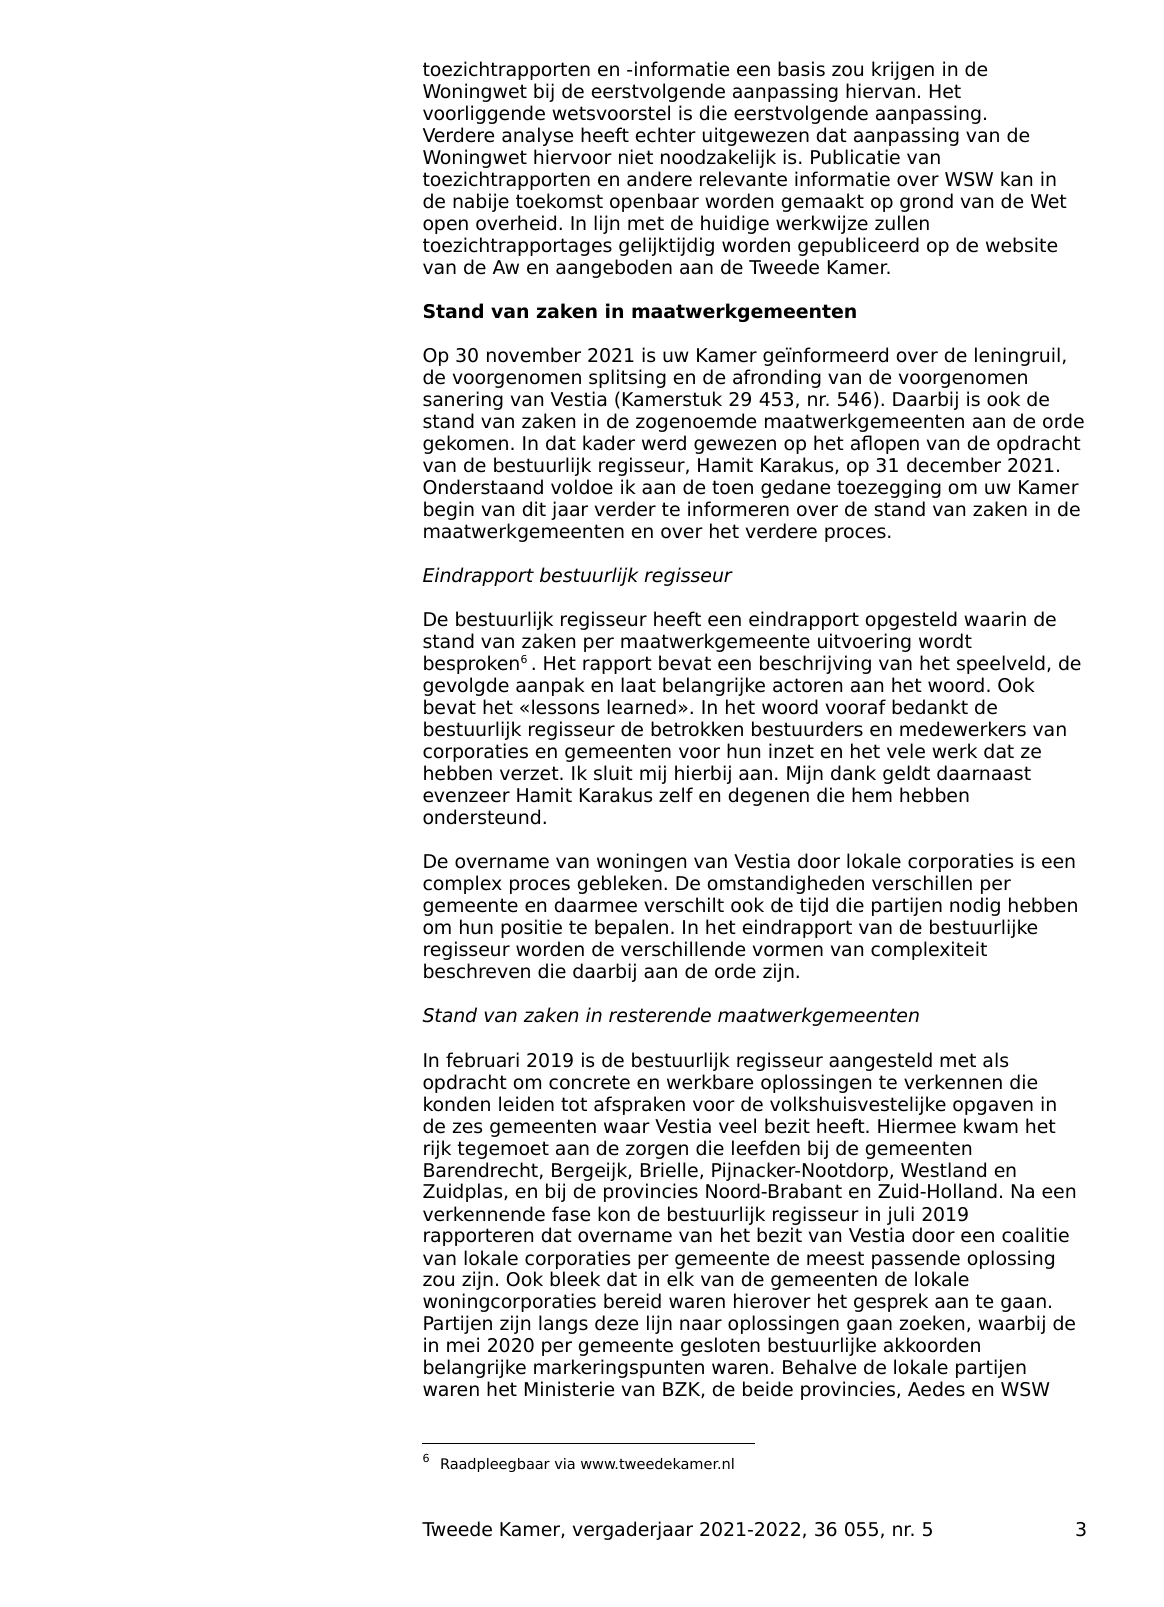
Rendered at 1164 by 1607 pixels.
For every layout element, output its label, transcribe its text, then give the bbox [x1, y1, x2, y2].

subtitle Eindrapport bestuurlijk regisseur [422, 565, 1087, 587]
subtitle Stand van zaken in maatwerkgemeenten [422, 301, 1087, 323]
text De overname van woningen van Vestia door lokale corporaties is een complex proces gebleken. De omstandigheden verschillen per gemeente en daarmee verschilt ook de tijd die partijen nodig hebben om hun positie te bepalen. In het eindrapport van de bestuurlijke regisseur worden de verschillende vormen van complexiteit beschreven die daarbij aan de orde zijn. [422, 851, 1087, 983]
text Raadpleegbaar via www.tweedekamer.nl [422, 1452, 1087, 1474]
text toezichtrapporten en -informatie een basis zou krijgen in de Woningwet bij de eerstvolgende aanpassing hiervan. Het voorliggende wetsvoorstel is die eerstvolgende aanpassing. [422, 59, 1087, 125]
text Verdere analyse heeft echter uitgewezen dat aanpassing van de Woningwet hiervoor niet noodzakelijk is. Publicatie van toezichtrapporten en andere relevante informatie over WSW kan in de nabije toekomst openbaar worden gemaakt op grond van de Wet open overheid. In lijn met de huidige werkwijze zullen toezichtrapportages gelijktijdig worden gepubliceerd op de website van de Aw en aangeboden aan de Tweede Kamer. [422, 125, 1087, 279]
text In februari 2019 is de bestuurlijk regisseur aangesteld met als opdracht om concrete en werkbare oplossingen te verkennen die konden leiden tot afspraken voor de volkshuisvestelijke opgaven in de zes gemeenten waar Vestia veel bezit heeft. Hiermee kwam het rijk tegemoet aan de zorgen die leefden bij de gemeenten Barendrecht, Bergeijk, Brielle, Pijnacker-Nootdorp, Westland en Zuidplas, en bij de provincies Noord-Brabant en Zuid-Holland. Na een verkennende fase kon de bestuurlijk regisseur in juli 2019 rapporteren dat overname van het bezit van Vestia door een coalitie van lokale corporaties per gemeente de meest passende oplossing zou zijn. Ook bleek dat in elk van de gemeenten de lokale woningcorporaties bereid waren hierover het gesprek aan te gaan. Partijen zijn langs deze lijn naar oplossingen gaan zoeken, waarbij de in mei 2020 per gemeente gesloten bestuurlijke akkoorden belangrijke markeringspunten waren. Behalve de lokale partijen waren het Ministerie van BZK, de beide provincies, Aedes en WSW [422, 1049, 1087, 1401]
text De bestuurlijk regisseur heeft een eindrapport opgesteld waarin de stand van zaken per maatwerkgemeente uitvoering wordt besproken. Het rapport bevat een beschrijving van het speelveld, de gevolgde aanpak en laat belangrijke actoren aan het woord. Ook bevat het «lessons learned». In het woord vooraf bedankt de bestuurlijk regisseur de betrokken bestuurders en medewerkers van corporaties en gemeenten voor hun inzet en het vele werk dat ze hebben verzet. Ik sluit mij hierbij aan. Mijn dank geldt daarnaast evenzeer Hamit Karakus zelf en degenen die hem hebben ondersteund. [422, 609, 1087, 829]
subtitle Stand van zaken in resterende maatwerkgemeenten [422, 1005, 1087, 1027]
text Op 30 november 2021 is uw Kamer geïnformeerd over de leningruil, de voorgenomen splitsing en de afronding van de voorgenomen sanering van Vestia (Kamerstuk 29 453, nr. 546). Daarbij is ook de stand van zaken in de zogenoemde maatwerkgemeenten aan de orde gekomen. In dat kader werd gewezen op het aflopen van de opdracht van de bestuurlijk regisseur, Hamit Karakus, op 31 december 2021. Onderstaand voldoe ik aan de toen gedane toezegging om uw Kamer begin van dit jaar verder te informeren over de stand van zaken in de maatwerkgemeenten en over het verdere proces. [422, 345, 1087, 543]
